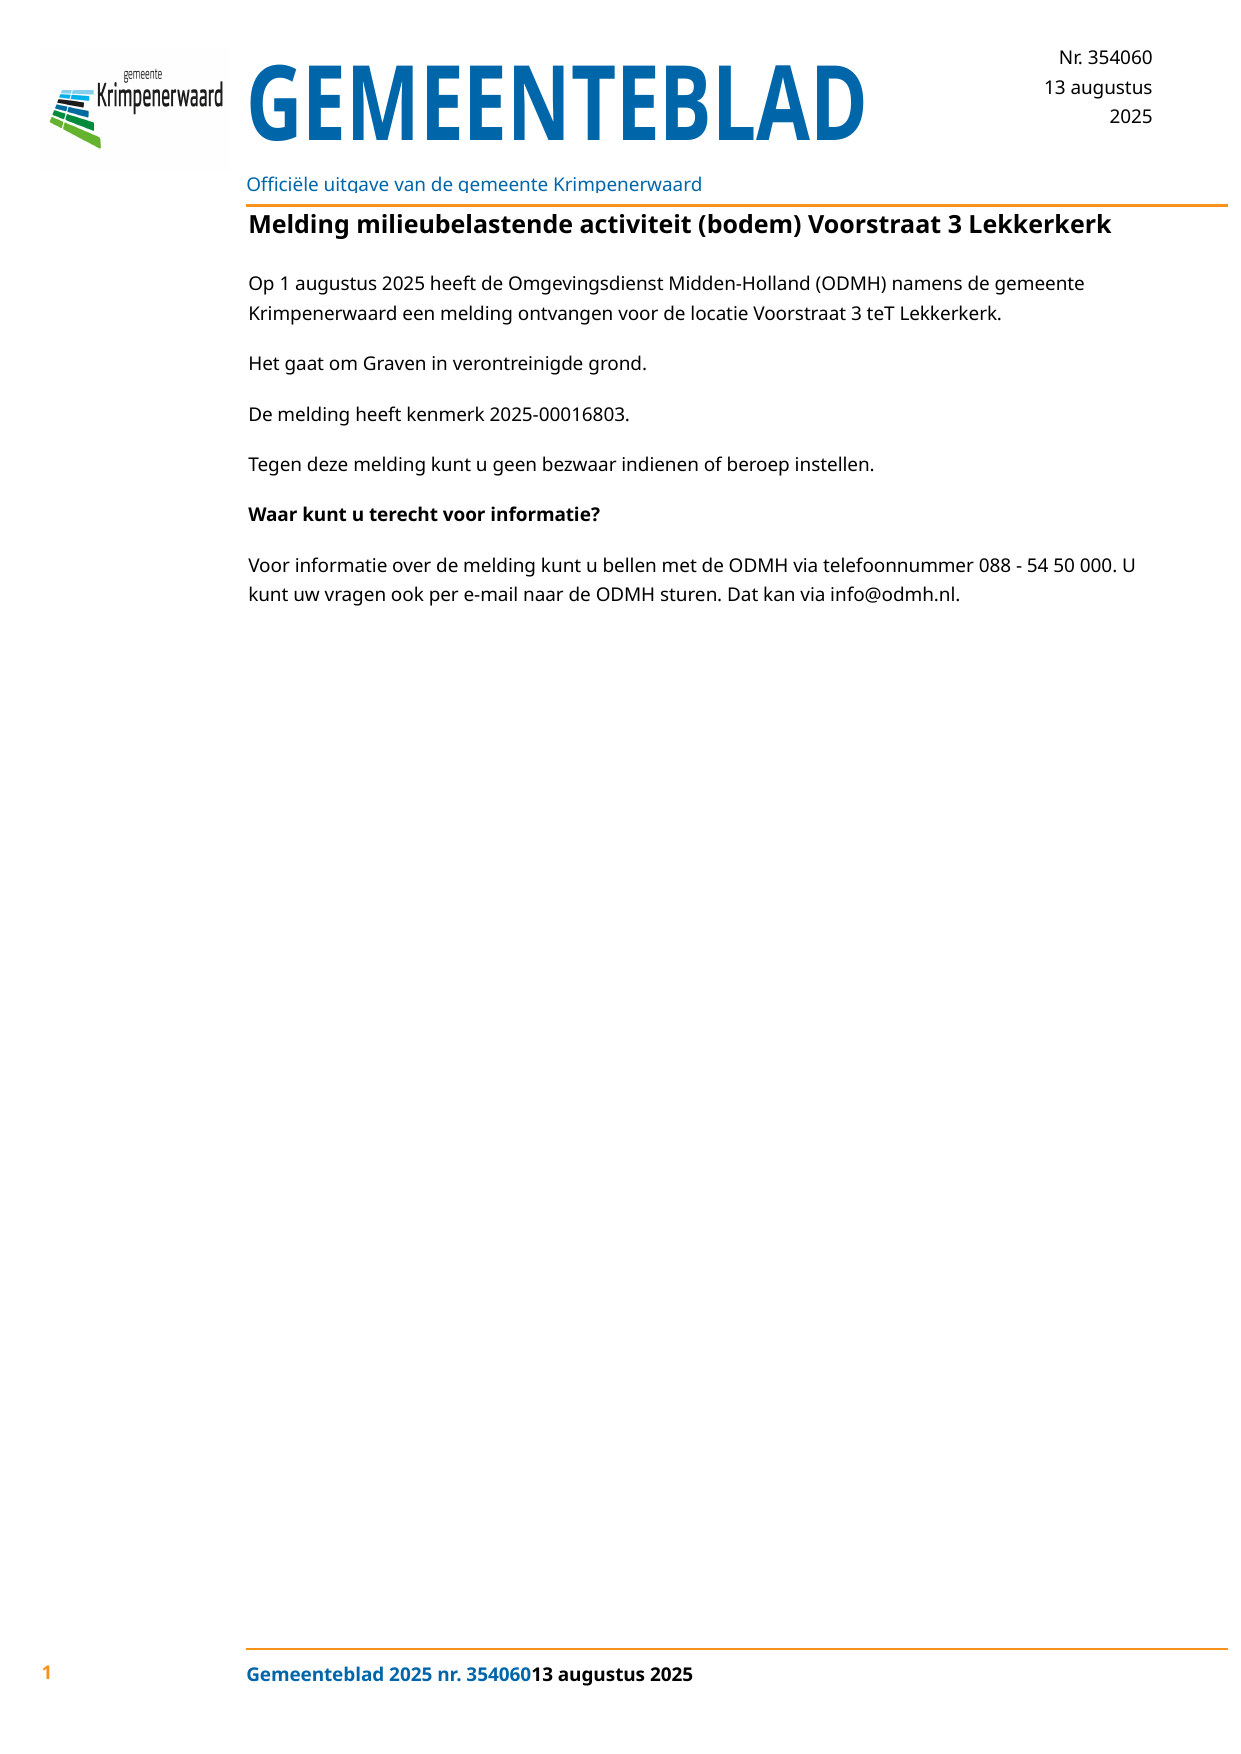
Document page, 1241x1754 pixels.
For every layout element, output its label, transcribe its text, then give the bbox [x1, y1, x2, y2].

text Waar kunt u terecht voor informatie? [248, 502, 1152, 527]
text Melding milieubelastende activiteit (bodem) Voorstraat 3 Lekkerkerk [248, 207, 1152, 241]
picture [41, 47, 231, 172]
text Het gaat om Graven in verontreinigde grond. [248, 350, 1152, 376]
text Tegen deze melding kunt u geen bezwaar indienen of beroep instellen. [248, 451, 1152, 477]
text De melding heeft kenmerk 2025-00016803. [248, 401, 1152, 426]
text Voor informatie over de melding kunt u bellen met de ODMH via telefoonnummer 088 - 54 50 000. U kunt uw vragen ook per e-mail naar de ODMH sturen. Dat kan via info@odmh.nl. [248, 552, 1152, 607]
text Op 1 augustus 2025 heeft de Omgevingsdienst Midden-Holland (ODMH) namens de gemeente Krimpenerwaard een melding ontvangen voor de locatie Voorstraat 3 teT Lekkerkerk. [248, 270, 1152, 326]
